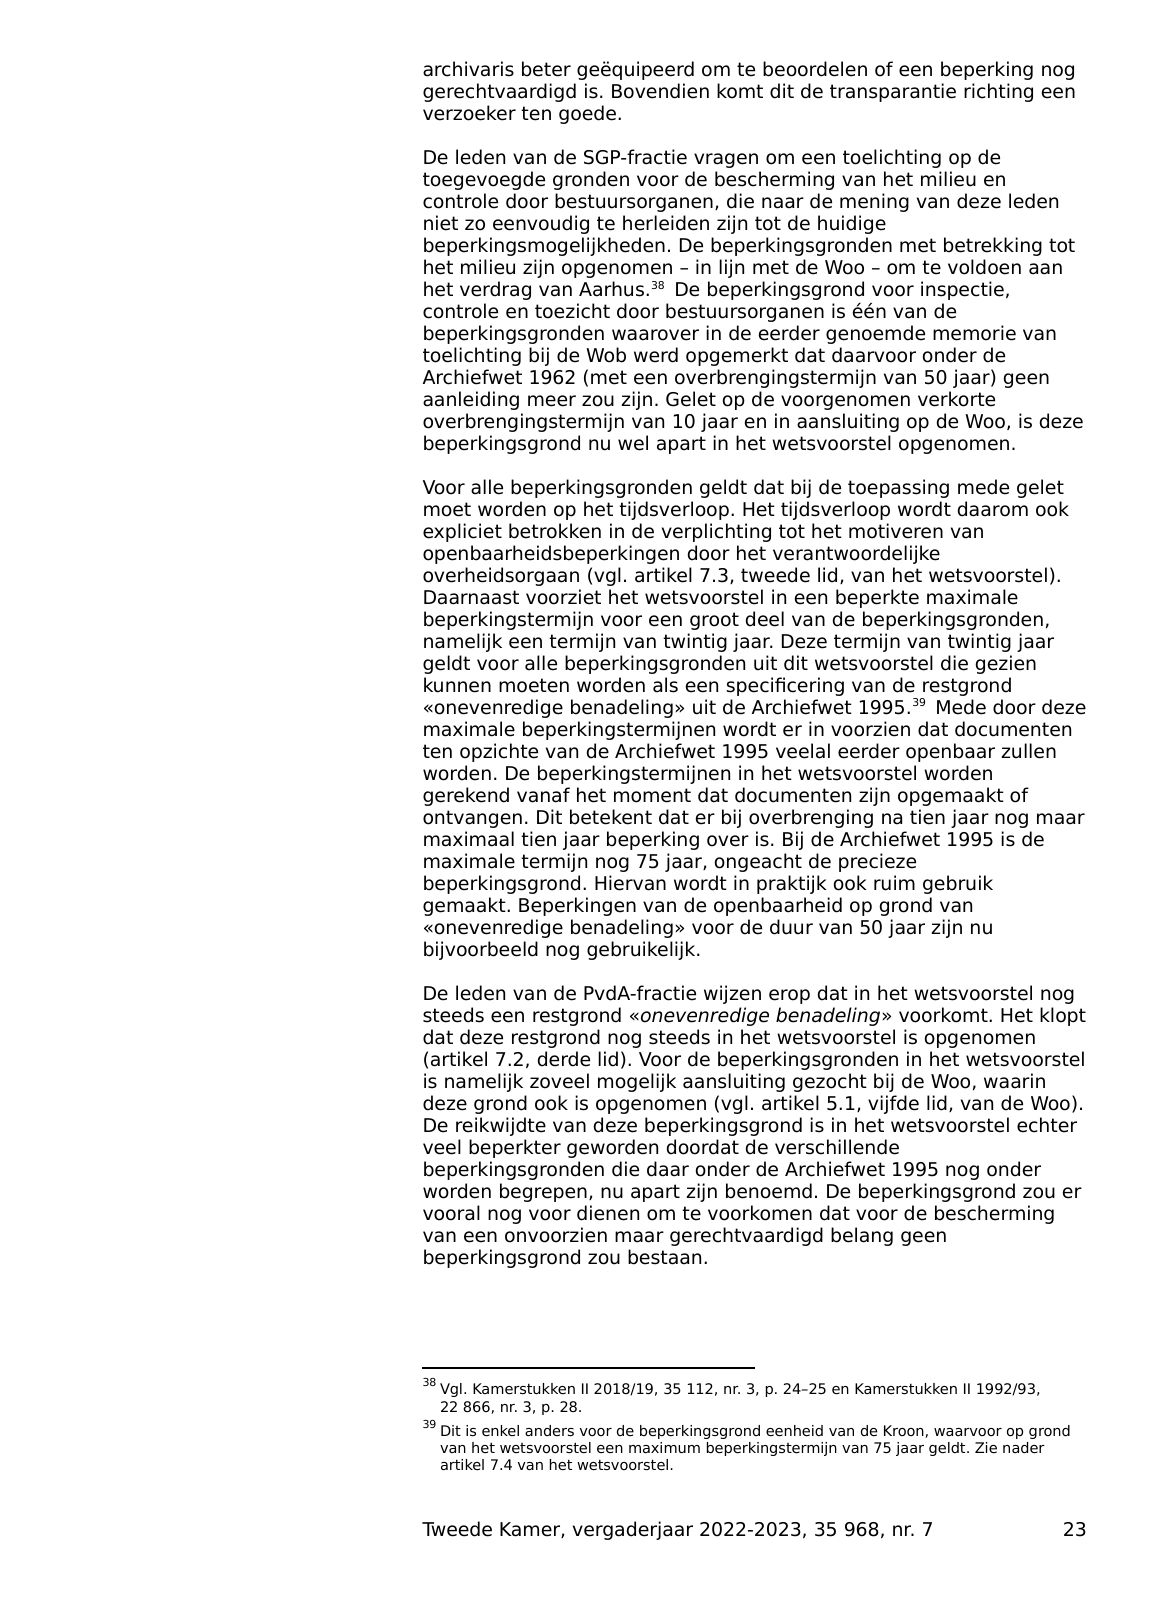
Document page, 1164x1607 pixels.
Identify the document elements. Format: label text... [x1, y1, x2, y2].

text Voor alle beperkingsgronden geldt dat bij de toepassing mede gelet moet worden op het tijdsverloop. Het tijdsverloop wordt daarom ook expliciet betrokken in de verplichting tot het motiveren van openbaarheidsbeperkingen door het verantwoordelijke overheidsorgaan (vgl. artikel 7.3, tweede lid, van het wetsvoorstel). Daarnaast voorziet het wetsvoorstel in een beperkte maximale beperkingstermijn voor een groot deel van de beperkingsgronden, namelijk een termijn van twintig jaar. Deze termijn van twintig jaar geldt voor alle beperkingsgronden uit dit wetsvoorstel die gezien kunnen moeten worden als een specificering van de restgrond «onevenredige benadeling» uit de Archiefwet 1995. Mede door deze maximale beperkingstermijnen wordt er in voorzien dat documenten ten opzichte van de Archiefwet 1995 veelal eerder openbaar zullen worden. De beperkingstermijnen in het wetsvoorstel worden gerekend vanaf het moment dat documenten zijn opgemaakt of ontvangen. Dit betekent dat er bij overbrenging na tien jaar nog maar maximaal tien jaar beperking over is. Bij de Archiefwet 1995 is de maximale termijn nog 75 jaar, ongeacht de precieze beperkingsgrond. Hiervan wordt in praktijk ook ruim gebruik gemaakt. Beperkingen van de openbaarheid op grond van «onevenredige benadeling» voor de duur van 50 jaar zijn nu bijvoorbeeld nog gebruikelijk. [422, 477, 1087, 961]
text archivaris beter geëquipeerd om te beoordelen of een beperking nog gerechtvaardigd is. Bovendien komt dit de transparantie richting een verzoeker ten goede. [422, 59, 1087, 125]
text De leden van de PvdA-fractie wijzen erop dat in het wetsvoorstel nog steeds een restgrond «onevenredige benadeling» voorkomt. Het klopt dat deze restgrond nog steeds in het wetsvoorstel is opgenomen (artikel 7.2, derde lid). Voor de beperkingsgronden in het wetsvoorstel is namelijk zoveel mogelijk aansluiting gezocht bij de Woo, waarin deze grond ook is opgenomen (vgl. artikel 5.1, vijfde lid, van de Woo). De reikwijdte van deze beperkingsgrond is in het wetsvoorstel echter veel beperkter geworden doordat de verschillende beperkingsgronden die daar onder de Archiefwet 1995 nog onder worden begrepen, nu apart zijn benoemd. De beperkingsgrond zou er vooral nog voor dienen om te voorkomen dat voor de bescherming van een onvoorzien maar gerechtvaardigd belang geen beperkingsgrond zou bestaan. [422, 983, 1087, 1268]
text De leden van de SGP-fractie vragen om een toelichting op de toegevoegde gronden voor de bescherming van het milieu en controle door bestuursorganen, die naar de mening van deze leden niet zo eenvoudig te herleiden zijn tot de huidige beperkingsmogelijkheden. De beperkingsgronden met betrekking tot het milieu zijn opgenomen – in lijn met de Woo – om te voldoen aan het verdrag van Aarhus. De beperkingsgrond voor inspectie, controle en toezicht door bestuursorganen is één van de beperkingsgronden waarover in de eerder genoemde memorie van toelichting bij de Wob werd opgemerkt dat daarvoor onder de Archiefwet 1962 (met een overbrengingstermijn van 50 jaar) geen aanleiding meer zou zijn. Gelet op de voorgenomen verkorte overbrengingstermijn van 10 jaar en in aansluiting op de Woo, is deze beperkingsgrond nu wel apart in het wetsvoorstel opgenomen. [422, 147, 1087, 455]
text Dit is enkel anders voor de beperkingsgrond eenheid van de Kroon, waarvoor op grond van het wetsvoorstel een maximum beperkingstermijn van 75 jaar geldt. Zie nader artikel 7.4 van het wetsvoorstel. [422, 1418, 1087, 1474]
text Vgl. Kamerstukken II 2018/19, 35 112, nr. 3, p. 24–25 en Kamerstukken II 1992/93, 22 866, nr. 3, p. 28. [422, 1377, 1087, 1416]
